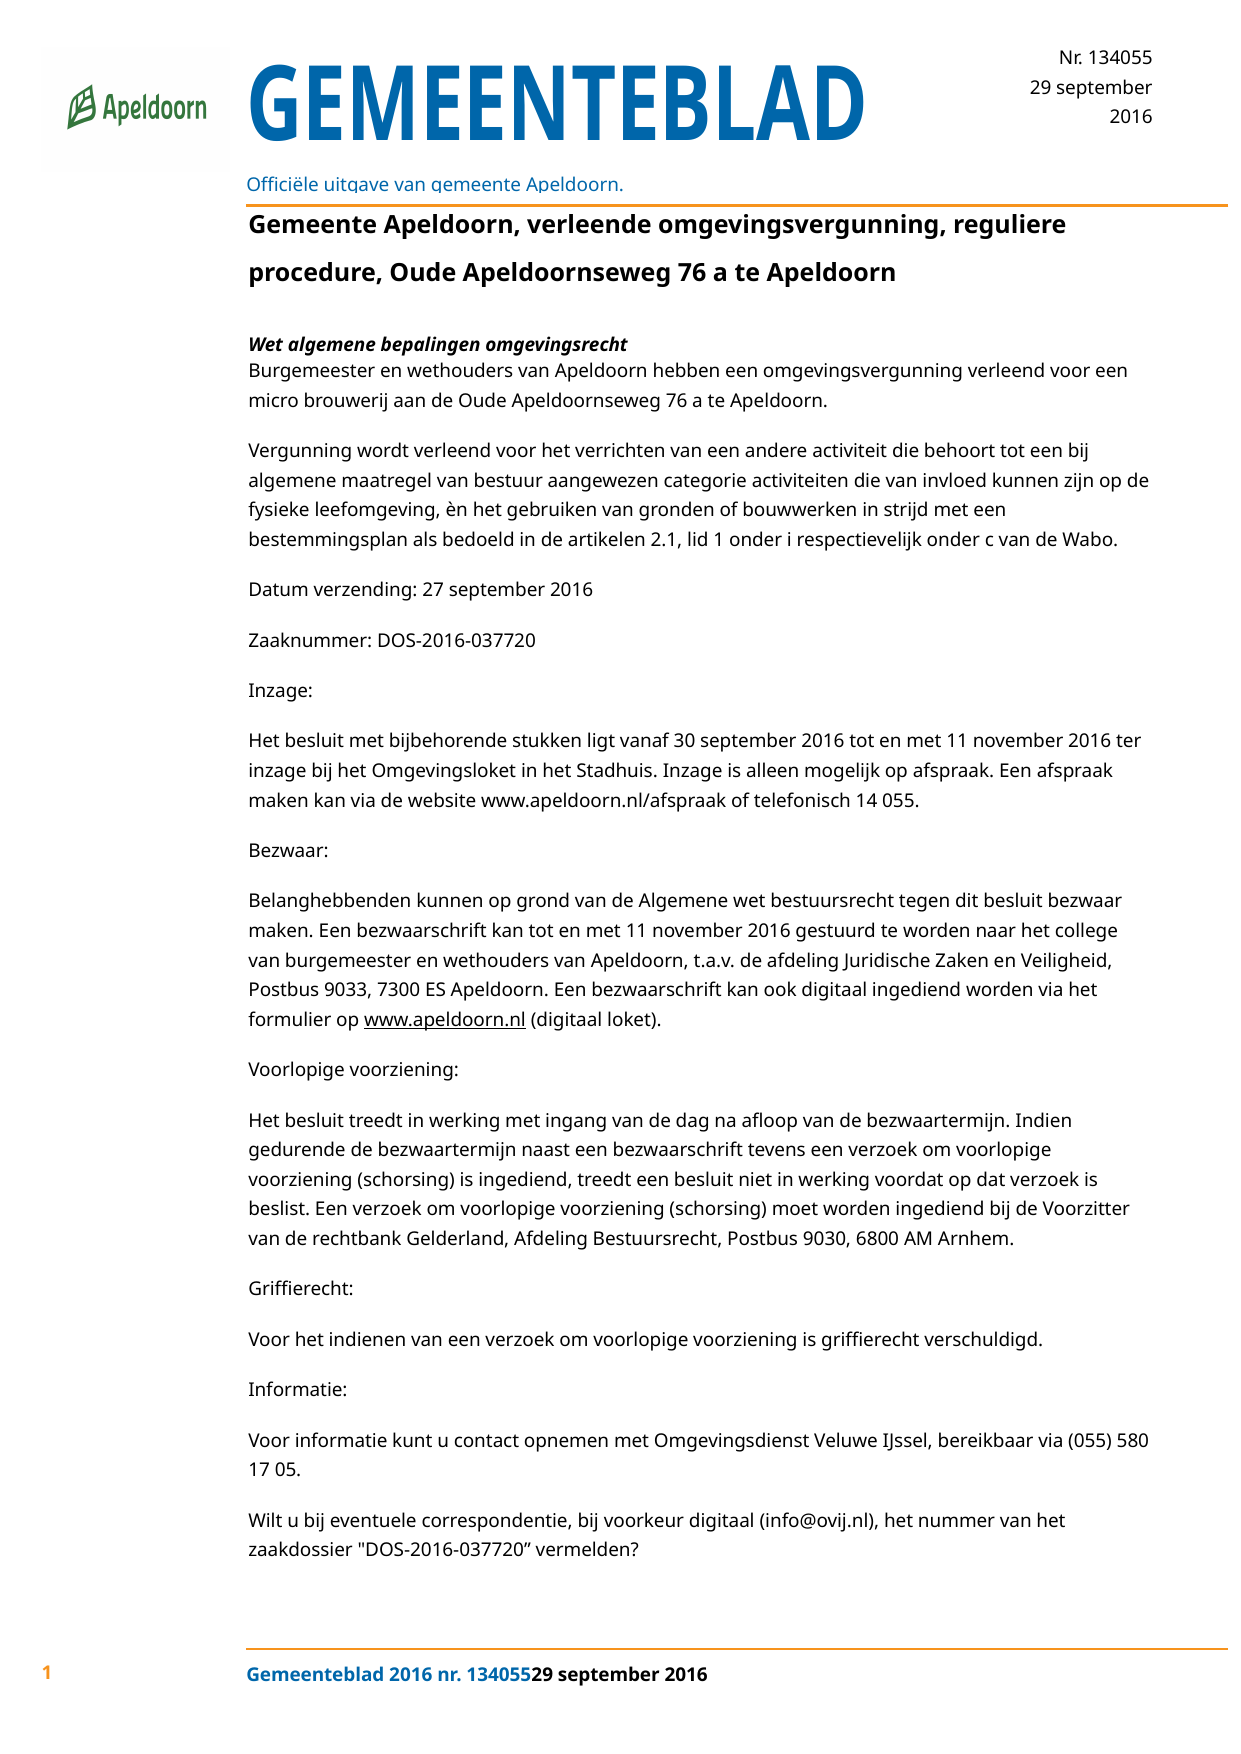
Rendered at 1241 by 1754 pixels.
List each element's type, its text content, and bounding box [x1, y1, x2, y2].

text Bezwaar: [248, 837, 1152, 863]
text Wet algemene bepalingen omgevingsrecht [248, 331, 1152, 357]
text Burgemeester en wethouders van Apeldoorn hebben een omgevingsvergunning verleend voor een micro brouwerij aan de Oude Apeldoornseweg 76 a te Apeldoorn. [248, 357, 1152, 412]
text Griffierecht: [248, 1276, 1152, 1301]
text Voor informatie kunt u contact opnemen met Omgevingsdienst Veluwe IJssel, bereikbaar via (055) 580 17 05. [248, 1427, 1152, 1482]
text Zaaknummer: DOS-2016-037720 [248, 627, 1152, 652]
text Gemeente Apeldoorn, verleende omgevingsvergunning, reguliere procedure, Oude Apeldoornseweg 76 a te Apeldoorn [248, 207, 1152, 288]
text Informatie: [248, 1376, 1152, 1402]
text Voorlopige voorziening: [248, 1056, 1152, 1082]
text Voor het indienen van een verzoek om voorlopige voorziening is griffierecht verschuldigd. [248, 1326, 1152, 1352]
picture [41, 47, 231, 172]
text Inzage: [248, 677, 1152, 703]
text Vergunning wordt verleend voor het verrichten van een andere activiteit die behoort tot een bij algemene maatregel van bestuur aangewezen categorie activiteiten die van invloed kunnen zijn op de fysieke leefomgeving, èn het gebruiken van gronden of bouwwerken in strijd met een bestemmingsplan als bedoeld in de artikelen 2.1, lid 1 onder i respectievelijk onder c van de Wabo. [248, 437, 1152, 552]
text Datum verzending: 27 september 2016 [248, 576, 1152, 602]
text Wilt u bij eventuele correspondentie, bij voorkeur digitaal (info@ovij.nl), het nummer van het zaakdossier "DOS-2016-037720” vermelden? [248, 1507, 1152, 1562]
text Belanghebbenden kunnen op grond van de Algemene wet bestuursrecht tegen dit besluit bezwaar maken. Een bezwaarschrift kan tot en met 11 november 2016 gestuurd te worden naar het college van burgemeester en wethouders van Apeldoorn, t.a.v. de afdeling Juridische Zaken en Veiligheid, Postbus 9033, 7300 ES Apeldoorn. Een bezwaarschrift kan ook digitaal ingediend worden via het formulier op www.apeldoorn.nl (digitaal loket). [248, 888, 1152, 1032]
text Het besluit met bijbehorende stukken ligt vanaf 30 september 2016 tot en met 11 november 2016 ter inzage bij het Omgevingsloket in het Stadhuis. Inzage is alleen mogelijk op afspraak. Een afspraak maken kan via de website www.apeldoorn.nl/afspraak of telefonisch 14 055. [248, 728, 1152, 812]
text Het besluit treedt in werking met ingang van de dag na afloop van de bezwaartermijn. Indien gedurende de bezwaartermijn naast een bezwaarschrift tevens een verzoek om voorlopige voorziening (schorsing) is ingediend, treedt een besluit niet in werking voordat op dat verzoek is beslist. Een verzoek om voorlopige voorziening (schorsing) moet worden ingediend bij de Voorzitter van de rechtbank Gelderland, Afdeling Bestuursrecht, Postbus 9030, 6800 AM Arnhem. [248, 1107, 1152, 1251]
